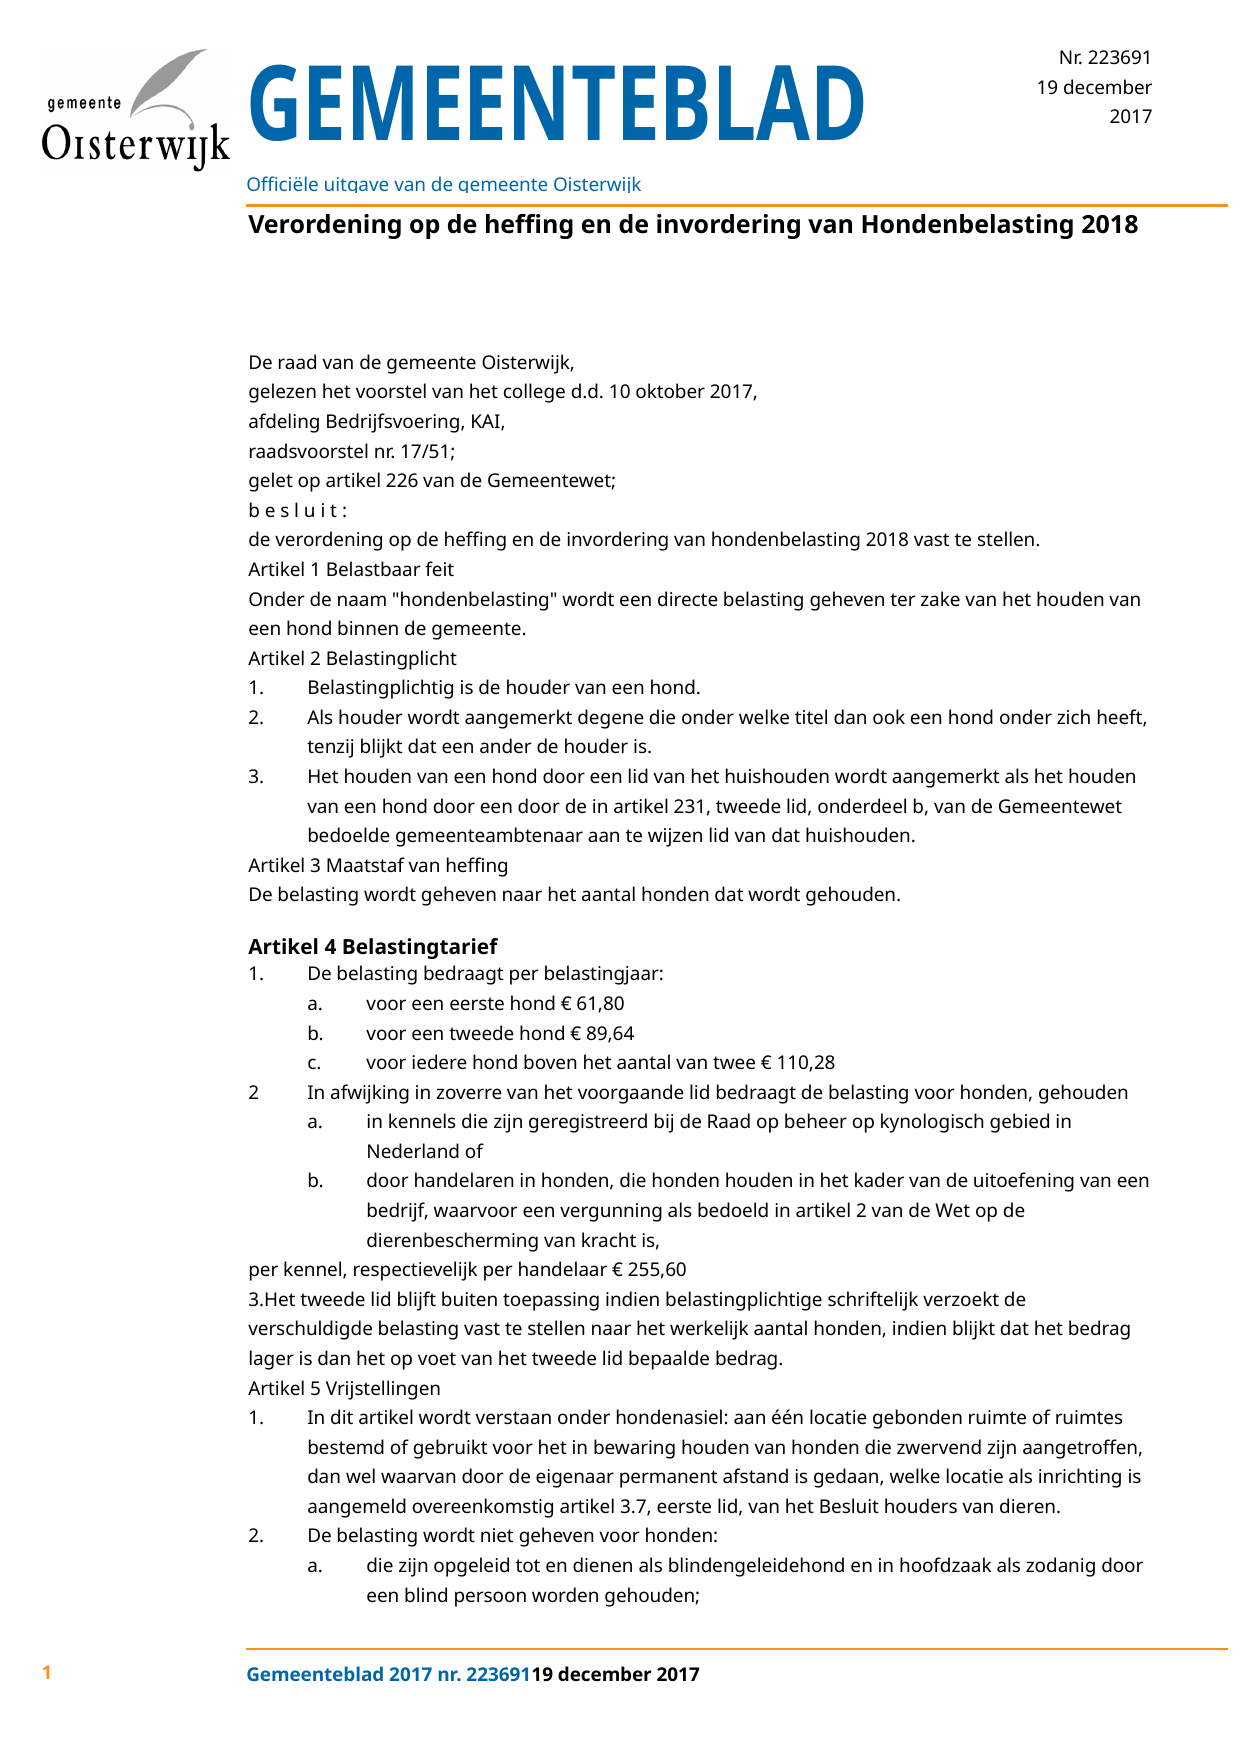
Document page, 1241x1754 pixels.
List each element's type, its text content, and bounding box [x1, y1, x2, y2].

text 3.Het tweede lid blijft buiten toepassing indien belastingplichtige schriftelijk verzoekt de verschuldigde belasting vast te stellen naar het werkelijk aantal honden, indien blijkt dat het bedrag lager is dan het op voet van het tweede lid bepaalde bedrag. [248, 1286, 1152, 1371]
text de verordening op de heffing en de invordering van hondenbelasting 2018 vast te stellen. [248, 527, 1152, 552]
text Onder de naam "hondenbelasting" wordt een directe belasting geheven ter zake van het houden van een hond binnen de gemeente. [248, 586, 1152, 641]
list In dit artikel wordt verstaan onder hondenasiel: aan één locatie gebonden ruimte of ruimtes bestemd of gebruikt voor het in bewaring houden van honden die zwervend zijn aangetroffen, dan wel waarvan door de eigenaar permanent afstand is gedaan, welke locatie als inrichting is aangemeld overeenkomstig artikel 3.7, eerste lid, van het Besluit houders van dieren. [248, 1404, 1152, 1519]
list De belasting bedraagt per belastingjaar: [248, 961, 1152, 986]
text Artikel 5 Vrijstellingen [248, 1375, 1152, 1400]
text per kennel, respectievelijk per handelaar € 255,60 [248, 1256, 1152, 1282]
text Artikel 2 Belastingplicht [248, 645, 1152, 671]
text Artikel 3 Maatstaf van heffing [248, 852, 1152, 878]
list voor een tweede hond € 89,64 [307, 1020, 1152, 1045]
text Verordening op de heffing en de invordering van Hondenbelasting 2018 [248, 207, 1152, 241]
text Artikel 4 Belastingtarief [248, 932, 1152, 961]
picture [41, 47, 231, 172]
text gelet op artikel 226 van de Gemeentewet; [248, 467, 1152, 493]
list Belastingplichtig is de houder van een hond. [248, 674, 1152, 700]
list De belasting wordt niet geheven voor honden: [248, 1523, 1152, 1548]
text afdeling Bedrijfsvoering, KAI, [248, 408, 1152, 434]
text b e s l u i t : [248, 497, 1152, 523]
text gelezen het voorstel van het college d.d. 10 oktober 2017, [248, 379, 1152, 404]
list voor iedere hond boven het aantal van twee € 110,28 [307, 1049, 1152, 1075]
text raadsvoorstel nr. 17/51; [248, 438, 1152, 464]
text Artikel 1 Belastbaar feit [248, 556, 1152, 582]
text De raad van de gemeente Oisterwijk, [248, 349, 1152, 375]
list Het houden van een hond door een lid van het huishouden wordt aangemerkt als het houden van een hond door een door de in artikel 231, tweede lid, onderdeel b, van de Gemeentewet bedoelde gemeenteambtenaar aan te wijzen lid van dat huishouden. [248, 763, 1152, 848]
text De belasting wordt geheven naar het aantal honden dat wordt gehouden. [248, 882, 1152, 907]
list in kennels die zijn geregistreerd bij de Raad op beheer op kynologisch gebied in Nederland of [307, 1108, 1152, 1164]
list In afwijking in zoverre van het voorgaande lid bedraagt de belasting voor honden, gehouden [248, 1079, 1152, 1104]
list door handelaren in honden, die honden houden in het kader van de uitoefening van een bedrijf, waarvoor een vergunning als bedoeld in artikel 2 van de Wet op de dierenbescherming van kracht is, [307, 1168, 1152, 1252]
list die zijn opgeleid tot en dienen als blindengeleidehond en in hoofdzaak als zodanig door een blind persoon worden gehouden; [307, 1552, 1152, 1607]
list voor een eerste hond € 61,80 [307, 990, 1152, 1016]
list Als houder wordt aangemerkt degene die onder welke titel dan ook een hond onder zich heeft, tenzij blijkt dat een ander de houder is. [248, 704, 1152, 759]
